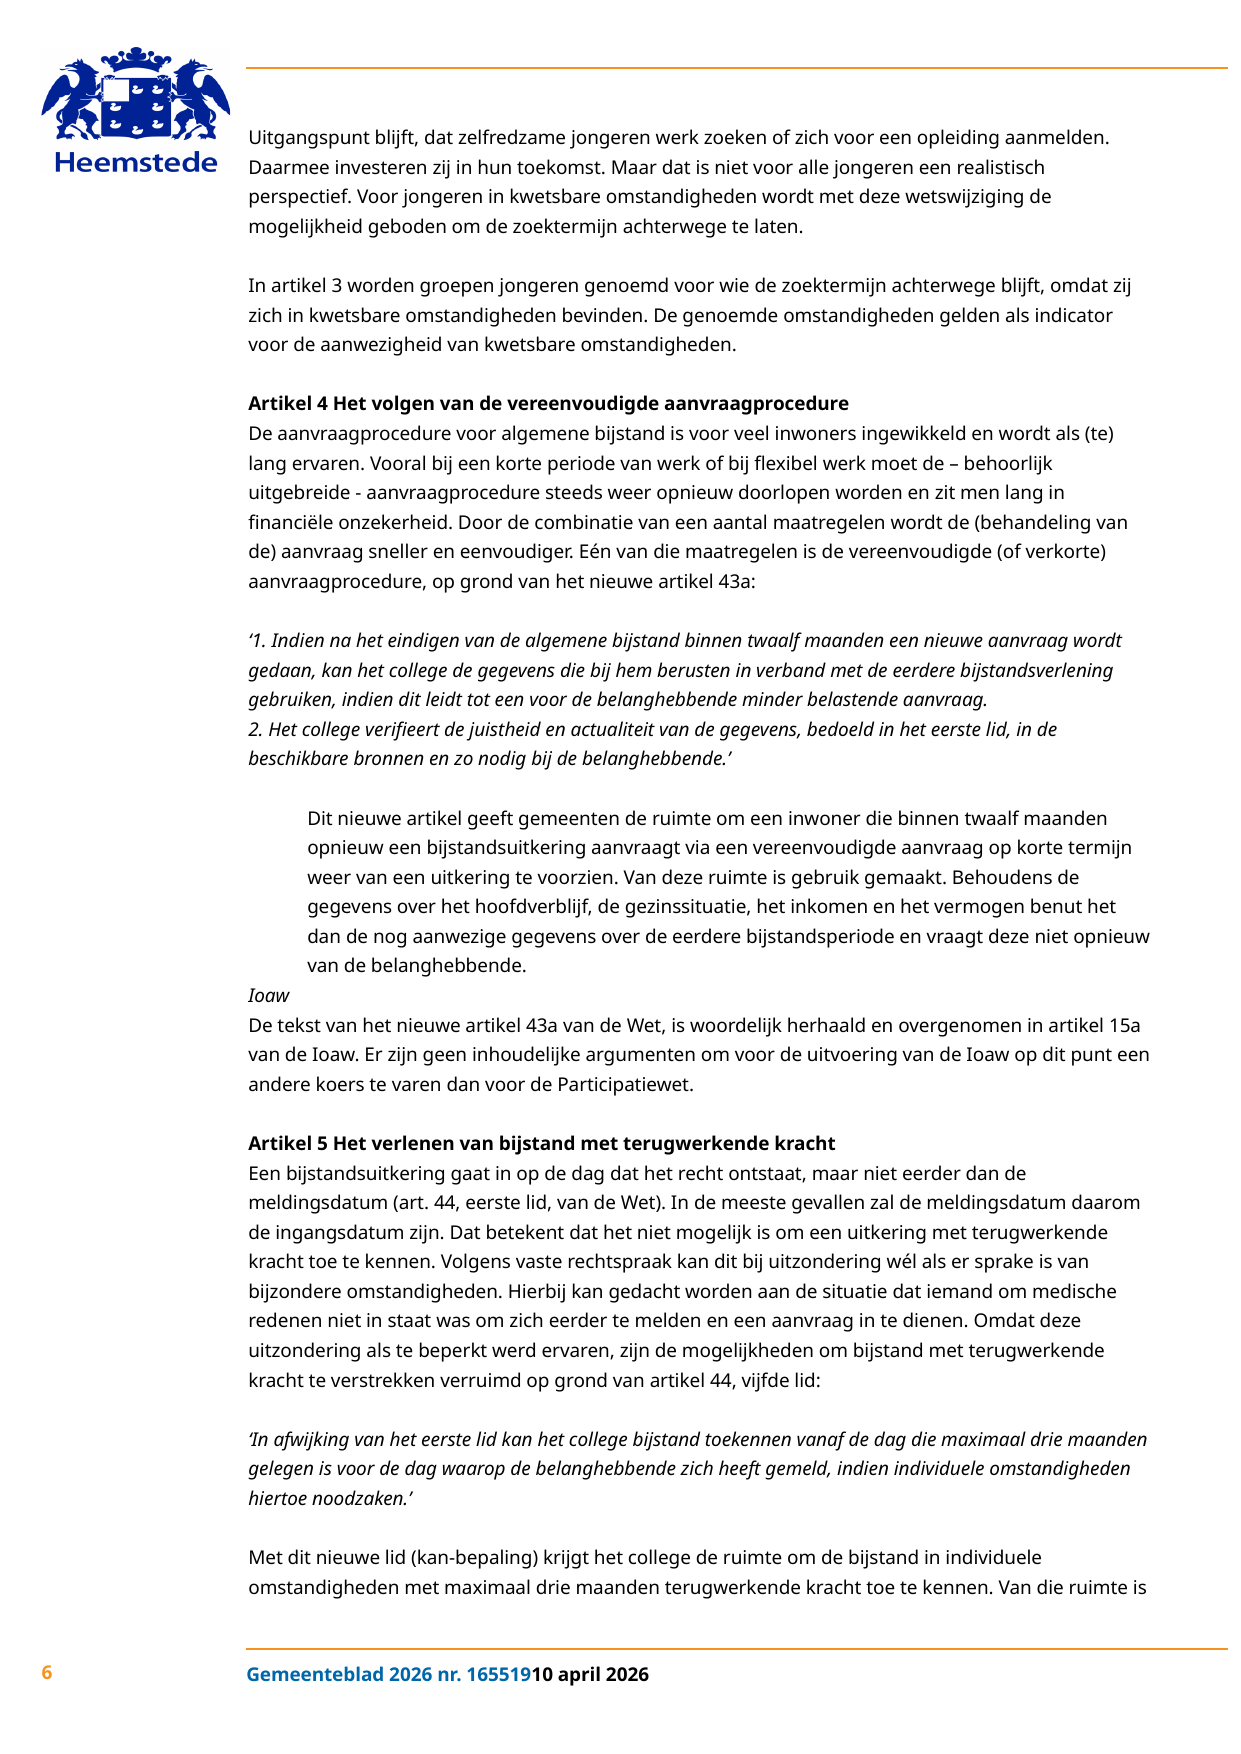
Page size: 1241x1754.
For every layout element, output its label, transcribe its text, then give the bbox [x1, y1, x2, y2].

text Met dit nieuwe lid (kan-bepaling) krijgt het college de ruimte om de bijstand in individuele omstandigheden met maximaal drie maanden terugwerkende kracht toe te kennen. Van die ruimte is [248, 1544, 1152, 1600]
text Artikel 4 Het volgen van de vereenvoudigde aanvraagprocedure [248, 391, 1152, 416]
text ‘1. Indien na het eindigen van de algemene bijstand binnen twaalf maanden een nieuwe aanvraag wordt gedaan, kan het college de gegevens die bij hem berusten in verband met de eerdere bijstandsverlening gebruiken, indien dit leidt tot een voor de belanghebbende minder belastende aanvraag. [248, 627, 1152, 712]
text De aanvraagprocedure voor algemene bijstand is voor veel inwoners ingewikkeld en wordt als (te) lang ervaren. Vooral bij een korte periode van werk of bij flexibel werk moet de – behoorlijk uitgebreide - aanvraagprocedure steeds weer opnieuw doorlopen worden en zit men lang in financiële onzekerheid. Door de combinatie van een aantal maatregelen wordt de (behandeling van de) aanvraag sneller en eenvoudiger. Eén van die maatregelen is de vereenvoudigde (of verkorte) aanvraagprocedure, op grond van het nieuwe artikel 43a: [248, 420, 1152, 594]
text Artikel 5 Het verlenen van bijstand met terugwerkende kracht [248, 1130, 1152, 1156]
text 2. Het college verifieert de juistheid en actualiteit van de gegevens, bedoeld in het eerste lid, in de beschikbare bronnen en zo nodig bij de belanghebbende.’ [248, 716, 1152, 771]
picture [41, 47, 231, 172]
text Een bijstandsuitkering gaat in op de dag dat het recht ontstaat, maar niet eerder dan de meldingsdatum (art. 44, eerste lid, van de Wet). In de meeste gevallen zal de meldingsdatum daarom de ingangsdatum zijn. Dat betekent dat het niet mogelijk is om een uitkering met terugwerkende kracht toe te kennen. Volgens vaste rechtspraak kan dit bij uitzondering wél als er sprake is van bijzondere omstandigheden. Hierbij kan gedacht worden aan de situatie dat iemand om medische redenen niet in staat was om zich eerder te melden en een aanvraag in te dienen. Omdat deze uitzondering als te beperkt werd ervaren, zijn de mogelijkheden om bijstand met terugwerkende kracht te verstrekken verruimd op grond van artikel 44, vijfde lid: [248, 1160, 1152, 1393]
list Dit nieuwe artikel geeft gemeenten de ruimte om een inwoner die binnen twaalf maanden opnieuw een bijstandsuitkering aanvraagt via een vereenvoudigde aanvraag op korte termijn weer van een uitkering te voorzien. Van deze ruimte is gebruik gemaakt. Behoudens de gegevens over het hoofdverblijf, de gezinssituatie, het inkomen en het vermogen benut het dan de nog aanwezige gegevens over de eerdere bijstandsperiode en vraagt deze niet opnieuw van de belanghebbende. [248, 805, 1152, 978]
text In artikel 3 worden groepen jongeren genoemd voor wie de zoektermijn achterwege blijft, omdat zij zich in kwetsbare omstandigheden bevinden. De genoemde omstandigheden gelden als indicator voor de aanwezigheid van kwetsbare omstandigheden. [248, 272, 1152, 357]
text De tekst van het nieuwe artikel 43a van de Wet, is woordelijk herhaald en overgenomen in artikel 15a van de Ioaw. Er zijn geen inhoudelijke argumenten om voor de uitvoering van de Ioaw op dit punt een andere koers te varen dan voor de Participatiewet. [248, 1012, 1152, 1097]
text Ioaw [248, 982, 1152, 1008]
text Uitgangspunt blijft, dat zelfredzame jongeren werk zoeken of zich voor een opleiding aanmelden. Daarmee investeren zij in hun toekomst. Maar dat is niet voor alle jongeren een realistisch perspectief. Voor jongeren in kwetsbare omstandigheden wordt met deze wetswijziging de mogelijkheid geboden om de zoektermijn achterwege te laten. [248, 124, 1152, 239]
text ‘In afwijking van het eerste lid kan het college bijstand toekennen vanaf de dag die maximaal drie maanden gelegen is voor de dag waarop de belanghebbende zich heeft gemeld, indien individuele omstandigheden hiertoe noodzaken.’ [248, 1426, 1152, 1511]
